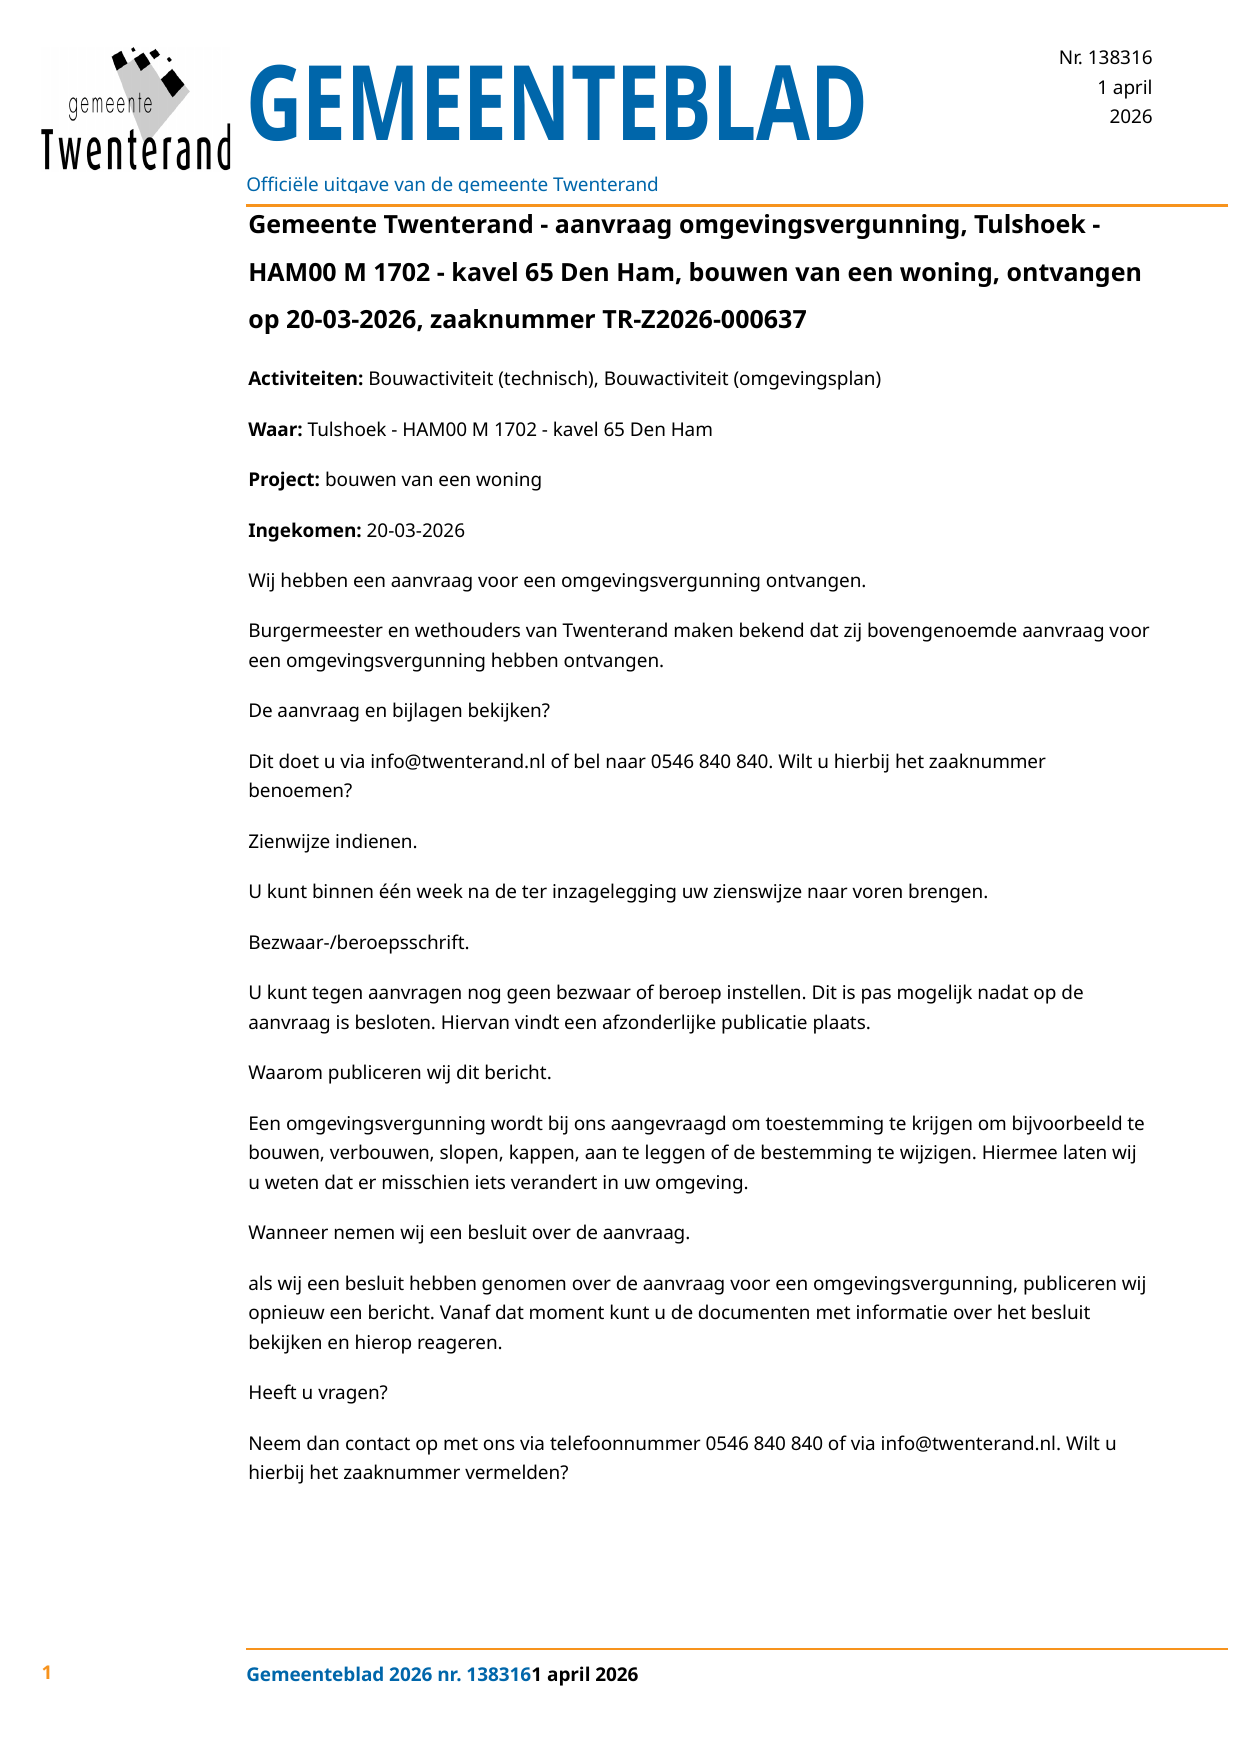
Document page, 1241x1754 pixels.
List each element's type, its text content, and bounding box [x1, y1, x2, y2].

picture [41, 47, 231, 172]
text U kunt tegen aanvragen nog geen bezwaar of beroep instellen. Dit is pas mogelijk nadat op de aanvraag is besloten. Hiervan vindt een afzonderlijke publicatie plaats. [248, 979, 1152, 1034]
text De aanvraag en bijlagen bekijken? [248, 698, 1152, 723]
text Dit doet u via info@twenterand.nl of bel naar 0546 840 840. Wilt u hierbij het zaaknummer benoemen? [248, 748, 1152, 803]
text Bezwaar-/beroepsschrift. [248, 929, 1152, 954]
text Activiteiten: Bouwactiviteit (technisch), Bouwactiviteit (omgevingsplan) [248, 366, 1152, 391]
text Een omgevingsvergunning wordt bij ons aangevraagd om toestemming te krijgen om bijvoorbeeld te bouwen, verbouwen, slopen, kappen, aan te leggen of de bestemming te wijzigen. Hiermee laten wij u weten dat er misschien iets verandert in uw omgeving. [248, 1110, 1152, 1194]
text als wij een besluit hebben genomen over de aanvraag voor een omgevingsvergunning, publiceren wij opnieuw een bericht. Vanaf dat moment kunt u de documenten met informatie over het besluit bekijken en hierop reageren. [248, 1270, 1152, 1354]
text Heeft u vragen? [248, 1379, 1152, 1405]
text Gemeente Twenterand - aanvraag omgevingsvergunning, Tulshoek - HAM00 M 1702 - kavel 65 Den Ham, bouwen van een woning, ontvangen op 20-03-2026, zaaknummer TR-Z2026-000637 [248, 207, 1152, 336]
text Burgermeester en wethouders van Twenterand maken bekend dat zij bovengenoemde aanvraag voor een omgevingsvergunning hebben ontvangen. [248, 618, 1152, 673]
text Ingekomen: 20-03-2026 [248, 517, 1152, 542]
text Zienwijze indienen. [248, 828, 1152, 854]
text Wij hebben een aanvraag voor een omgevingsvergunning ontvangen. [248, 567, 1152, 593]
text U kunt binnen één week na de ter inzagelegging uw zienswijze naar voren brengen. [248, 878, 1152, 904]
text Waar: Tulshoek - HAM00 M 1702 - kavel 65 Den Ham [248, 416, 1152, 442]
text Waarom publiceren wij dit bericht. [248, 1059, 1152, 1085]
text Neem dan contact op met ons via telefoonnummer 0546 840 840 of via info@twenterand.nl. Wilt u hierbij het zaaknummer vermelden? [248, 1430, 1152, 1485]
text Project: bouwen van een woning [248, 466, 1152, 492]
text Wanneer nemen wij een besluit over de aanvraag. [248, 1219, 1152, 1245]
